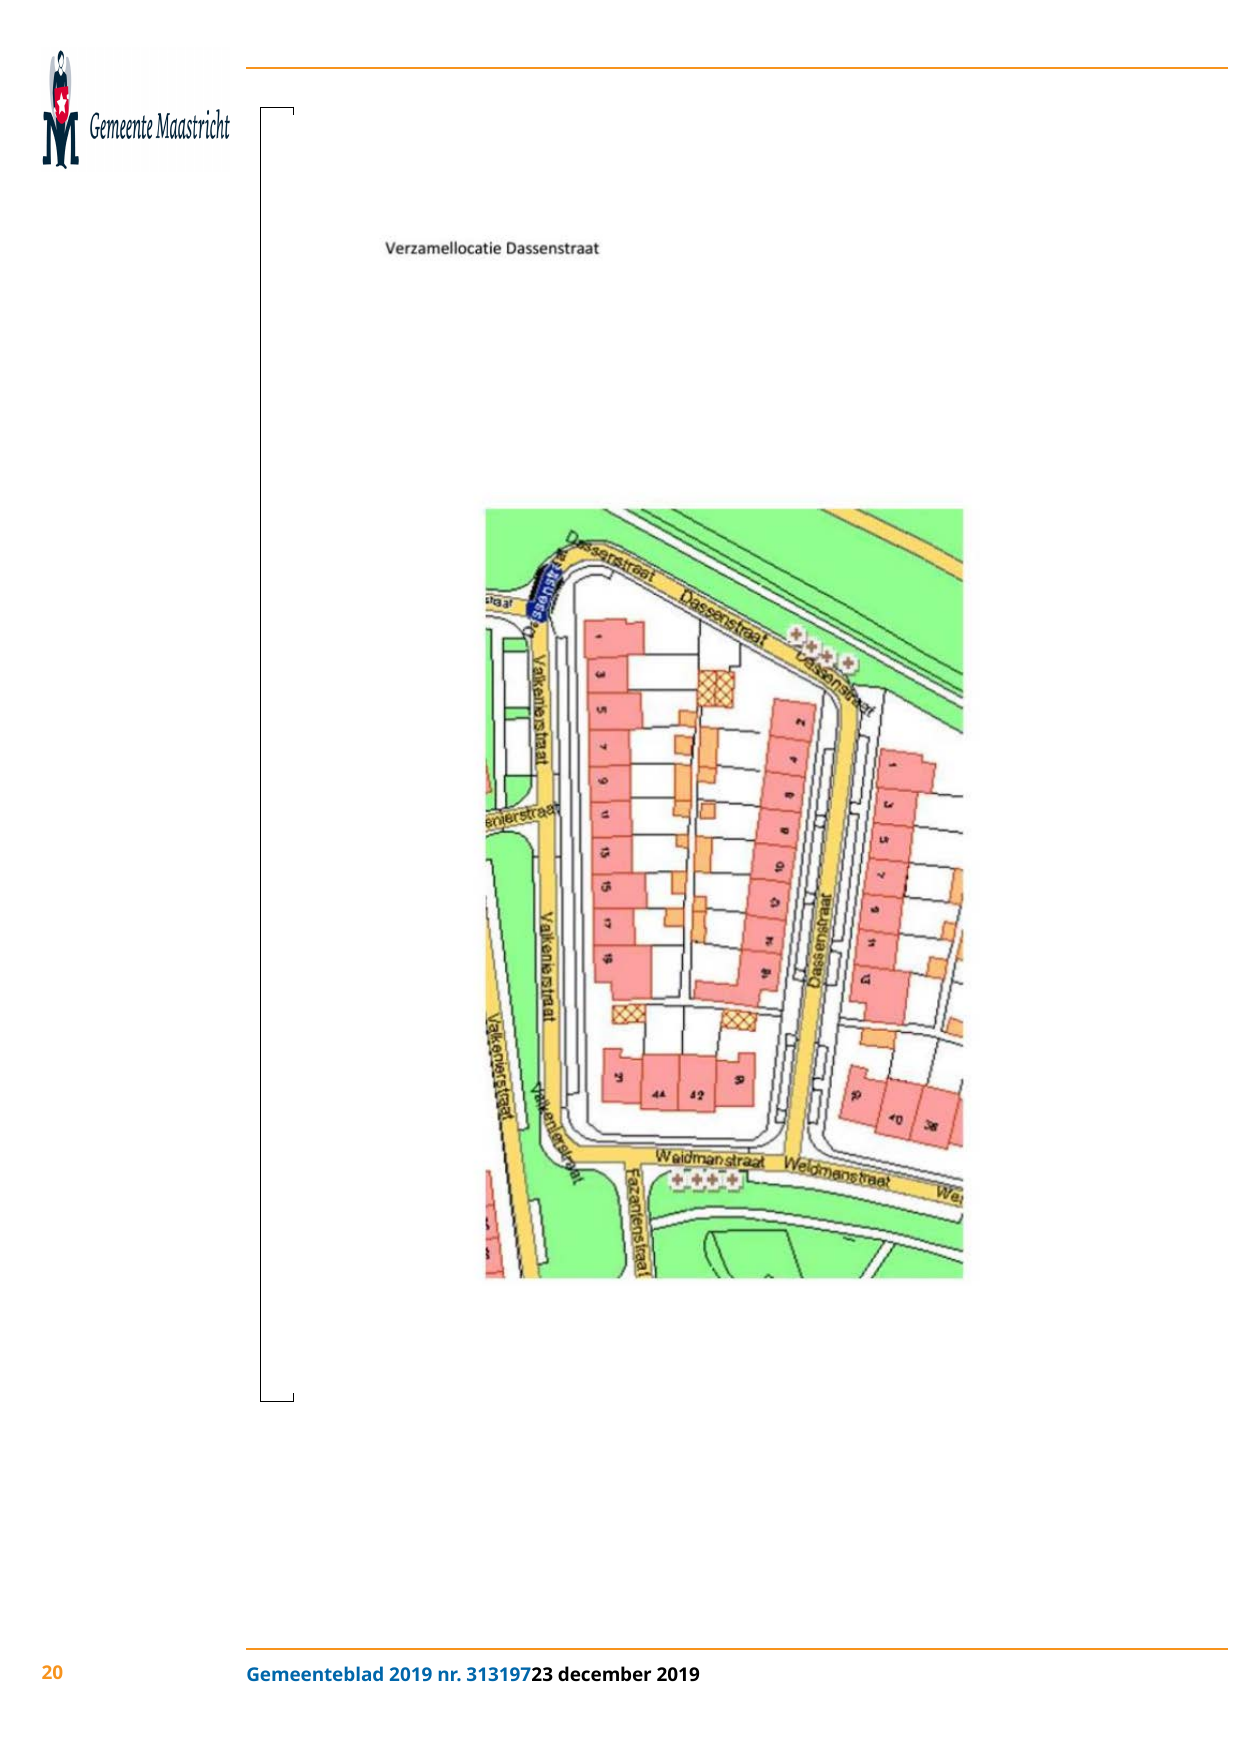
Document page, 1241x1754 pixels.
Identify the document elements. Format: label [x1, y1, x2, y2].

picture [268, 115, 1173, 1393]
picture [41, 47, 231, 172]
